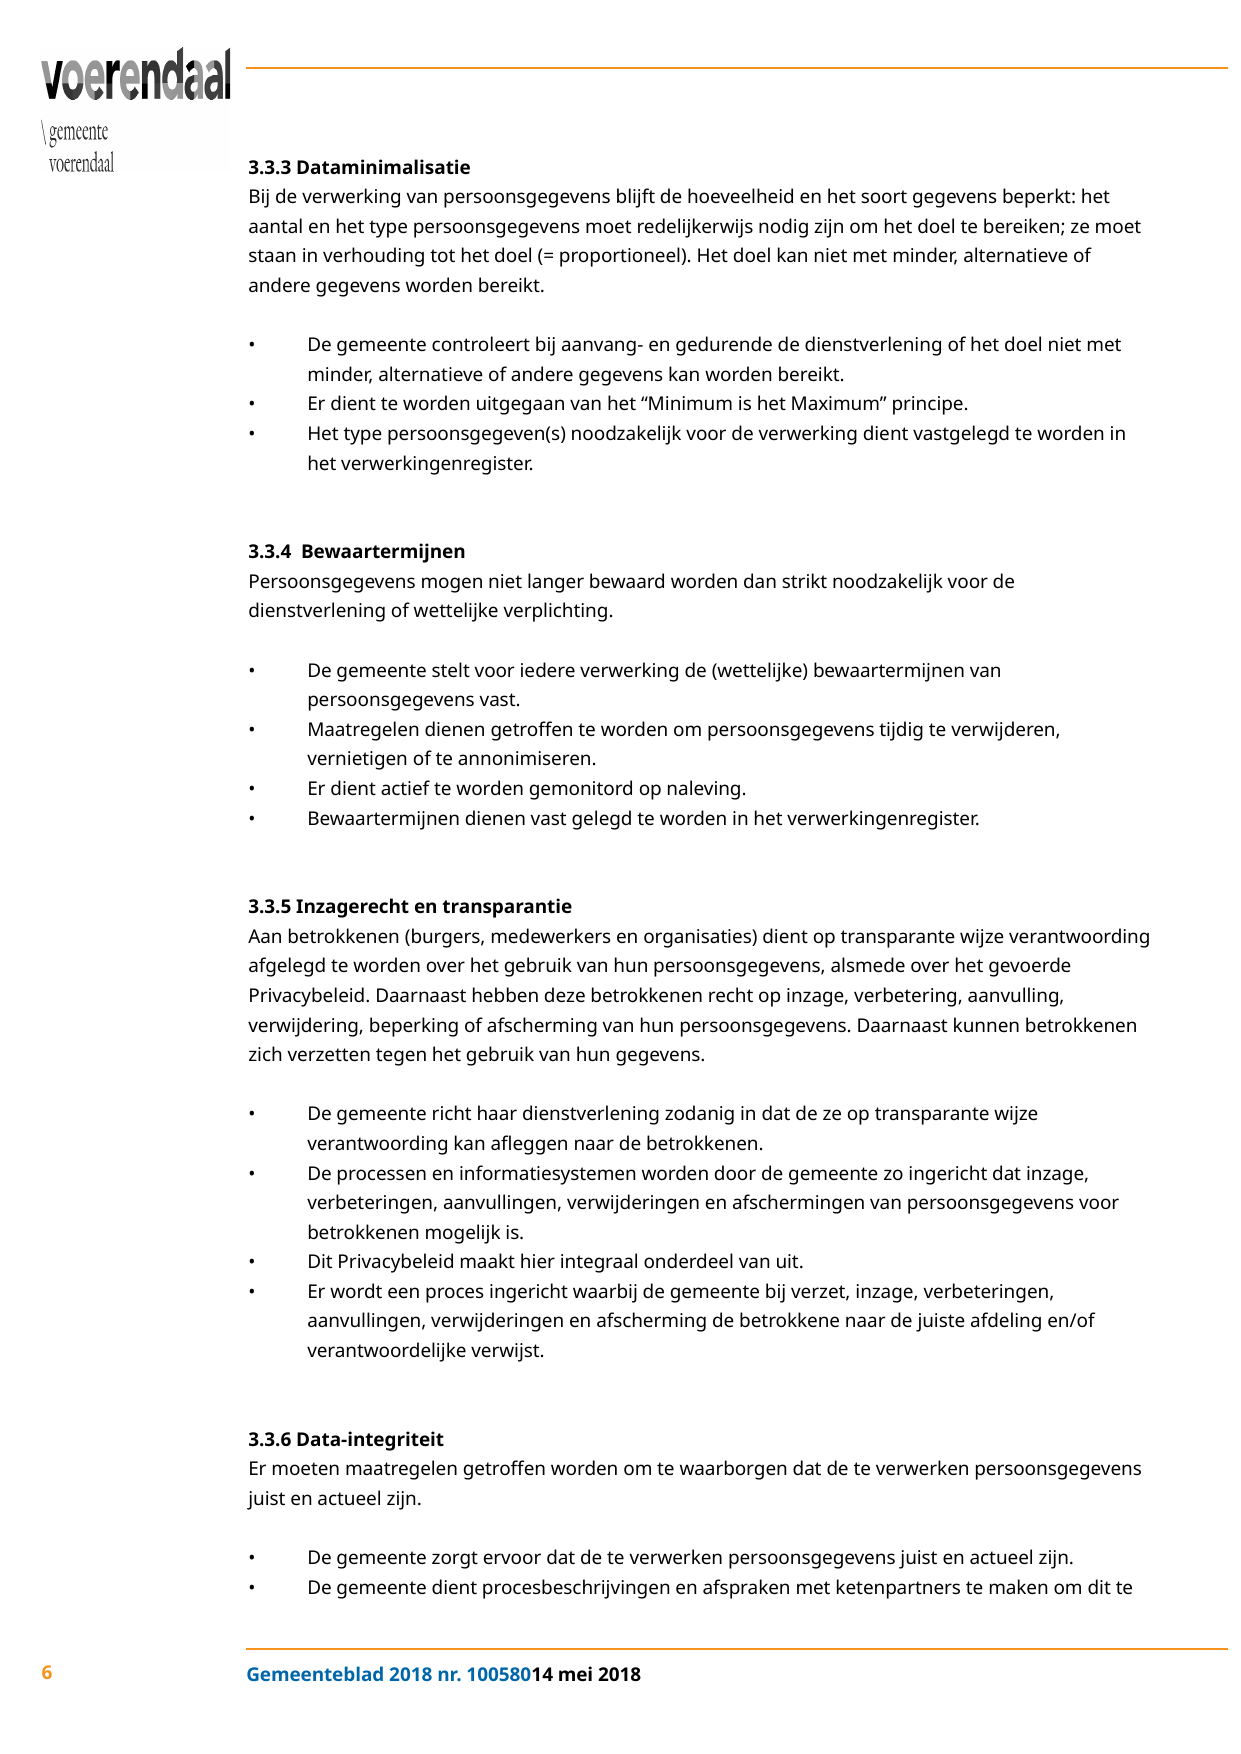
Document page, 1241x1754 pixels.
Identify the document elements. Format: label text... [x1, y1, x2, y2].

text 3.3.3 Dataminimalisatie [248, 154, 1152, 180]
list De gemeente controleert bij aanvang- en gedurende de dienstverlening of het doel niet met minder, alternatieve of andere gegevens kan worden bereikt. [248, 331, 1152, 387]
list Maatregelen dienen getroffen te worden om persoonsgegevens tijdig te verwijderen, vernietigen of te annonimiseren. [248, 716, 1152, 771]
text Bij de verwerking van persoonsgegevens blijft de hoeveelheid en het soort gegevens beperkt: het aantal en het type persoonsgegevens moet redelijkerwijs nodig zijn om het doel te bereiken; ze moet staan in verhouding tot het doel (= proportioneel). Het doel kan niet met minder, alternatieve of andere gegevens worden bereikt. [248, 183, 1152, 298]
text 3.3.4 Bewaartermijnen [248, 538, 1152, 564]
text 3.3.6 Data-integriteit [248, 1426, 1152, 1452]
list Er wordt een proces ingericht waarbij de gemeente bij verzet, inzage, verbeteringen, aanvullingen, verwijderingen en afscherming de betrokkene naar de juiste afdeling en/of verantwoordelijke verwijst. [248, 1278, 1152, 1363]
list De gemeente richt haar dienstverlening zodanig in dat de ze op transparante wijze verantwoording kan afleggen naar de betrokkenen. [248, 1101, 1152, 1156]
list Het type persoonsgegeven(s) noodzakelijk voor de verwerking dient vastgelegd te worden in het verwerkingenregister. [248, 420, 1152, 476]
text Aan betrokkenen (burgers, medewerkers en organisaties) dient op transparante wijze verantwoording afgelegd te worden over het gebruik van hun persoonsgegevens, alsmede over het gevoerde Privacybeleid. Daarnaast hebben deze betrokkenen recht op inzage, verbetering, aanvulling, verwijdering, beperking of afscherming van hun persoonsgegevens. Daarnaast kunnen betrokkenen zich verzetten tegen het gebruik van hun gegevens. [248, 923, 1152, 1067]
list De gemeente dient procesbeschrijvingen en afspraken met ketenpartners te maken om dit te [248, 1574, 1152, 1600]
text Er moeten maatregelen getroffen worden om te waarborgen dat de te verwerken persoonsgegevens juist en actueel zijn. [248, 1456, 1152, 1511]
list Dit Privacybeleid maakt hier integraal onderdeel van uit. [248, 1248, 1152, 1274]
picture [41, 47, 231, 172]
text Persoonsgegevens mogen niet langer bewaard worden dan strikt noodzakelijk voor de dienstverlening of wettelijke verplichting. [248, 568, 1152, 623]
list Er dient actief te worden gemonitord op naleving. [248, 775, 1152, 801]
list De processen en informatiesystemen worden door de gemeente zo ingericht dat inzage, verbeteringen, aanvullingen, verwijderingen en afschermingen van persoonsgegevens voor betrokkenen mogelijk is. [248, 1160, 1152, 1245]
list De gemeente zorgt ervoor dat de te verwerken persoonsgegevens juist en actueel zijn. [248, 1544, 1152, 1570]
list Er dient te worden uitgegaan van het “Minimum is het Maximum” principe. [248, 391, 1152, 416]
list De gemeente stelt voor iedere verwerking de (wettelijke) bewaartermijnen van persoonsgegevens vast. [248, 657, 1152, 712]
list Bewaartermijnen dienen vast gelegd te worden in het verwerkingenregister. [248, 805, 1152, 831]
text 3.3.5 Inzagerecht en transparantie [248, 893, 1152, 919]
